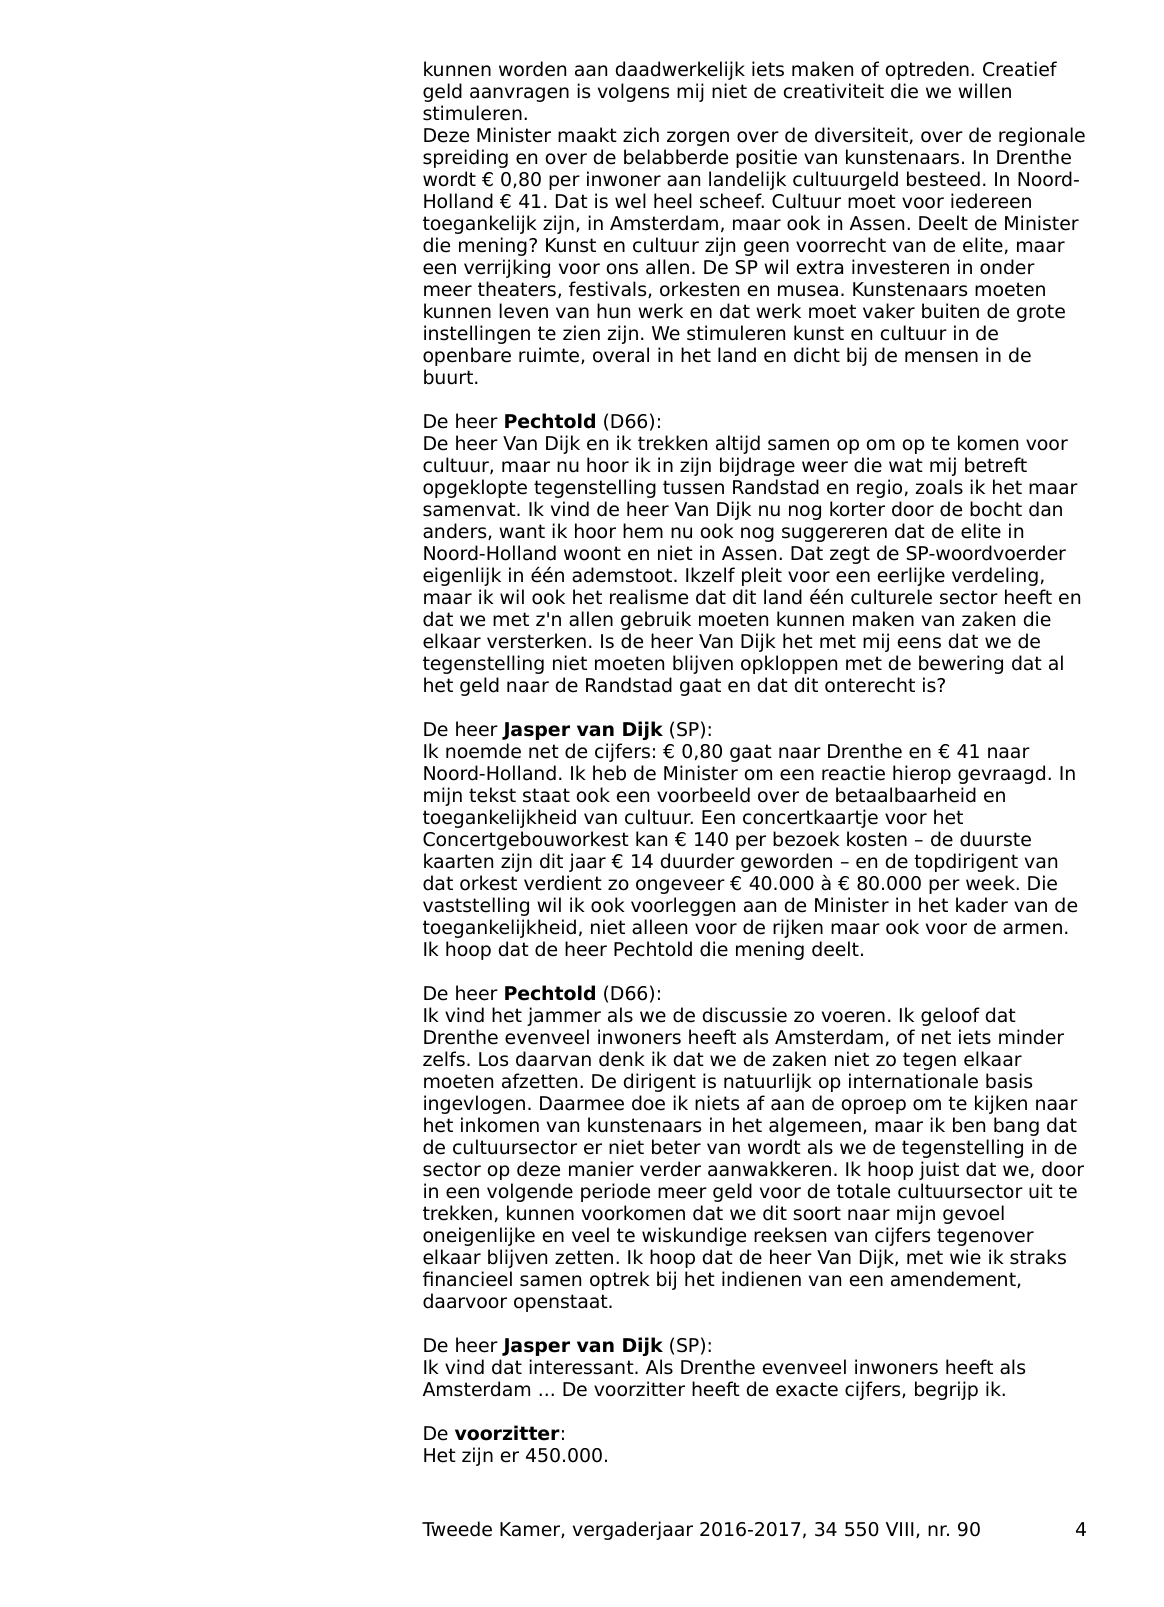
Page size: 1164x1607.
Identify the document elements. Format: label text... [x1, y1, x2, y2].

text De heer Pechtold (D66): [422, 411, 1087, 433]
text De heer Van Dijk en ik trekken altijd samen op om op te komen voor cultuur, maar nu hoor ik in zijn bijdrage weer die wat mij betreft opgeklopte tegenstelling tussen Randstad en regio, zoals ik het maar samenvat. Ik vind de heer Van Dijk nu nog korter door de bocht dan anders, want ik hoor hem nu ook nog suggereren dat de elite in Noord-Holland woont en niet in Assen. Dat zegt de SP-woordvoerder eigenlijk in één ademstoot. Ikzelf pleit voor een eerlijke verdeling, maar ik wil ook het realisme dat dit land één culturele sector heeft en dat we met z'n allen gebruik moeten kunnen maken van zaken die elkaar versterken. Is de heer Van Dijk het met mij eens dat we de tegenstelling niet moeten blijven opkloppen met de bewering dat al het geld naar de Randstad gaat en dat dit onterecht is? [422, 433, 1087, 697]
text Ik vind het jammer als we de discussie zo voeren. Ik geloof dat Drenthe evenveel inwoners heeft als Amsterdam, of net iets minder zelfs. Los daarvan denk ik dat we de zaken niet zo tegen elkaar moeten afzetten. De dirigent is natuurlijk op internationale basis ingevlogen. Daarmee doe ik niets af aan de oproep om te kijken naar het inkomen van kunstenaars in het algemeen, maar ik ben bang dat de cultuursector er niet beter van wordt als we de tegenstelling in de sector op deze manier verder aanwakkeren. Ik hoop juist dat we, door in een volgende periode meer geld voor de totale cultuursector uit te trekken, kunnen voorkomen dat we dit soort naar mijn gevoel oneigenlijke en veel te wiskundige reeksen van cijfers tegenover elkaar blijven zetten. Ik hoop dat de heer Van Dijk, met wie ik straks financieel samen optrek bij het indienen van een amendement, daarvoor openstaat. [422, 1005, 1087, 1312]
text Het zijn er 450.000. [422, 1445, 1087, 1467]
text De heer Jasper van Dijk (SP): [422, 719, 1087, 741]
text De heer Jasper van Dijk (SP): [422, 1335, 1087, 1357]
text Deze Minister maakt zich zorgen over de diversiteit, over de regionale spreiding en over de belabberde positie van kunstenaars. In Drenthe wordt € 0,80 per inwoner aan landelijk cultuurgeld besteed. In Noord-Holland € 41. Dat is wel heel scheef. Cultuur moet voor iedereen toegankelijk zijn, in Amsterdam, maar ook in Assen. Deelt de Minister die mening? Kunst en cultuur zijn geen voorrecht van de elite, maar een verrijking voor ons allen. De SP wil extra investeren in onder meer theaters, festivals, orkesten en musea. Kunstenaars moeten kunnen leven van hun werk en dat werk moet vaker buiten de grote instellingen te zien zijn. We stimuleren kunst en cultuur in de openbare ruimte, overal in het land en dicht bij de mensen in de buurt. [422, 125, 1087, 389]
text kunnen worden aan daadwerkelijk iets maken of optreden. Creatief geld aanvragen is volgens mij niet de creativiteit die we willen stimuleren. [422, 59, 1087, 125]
text Ik noemde net de cijfers: € 0,80 gaat naar Drenthe en € 41 naar Noord-Holland. Ik heb de Minister om een reactie hierop gevraagd. In mijn tekst staat ook een voorbeeld over de betaalbaarheid en toegankelijkheid van cultuur. Een concertkaartje voor het Concertgebouworkest kan € 140 per bezoek kosten – de duurste kaarten zijn dit jaar € 14 duurder geworden – en de topdirigent van dat orkest verdient zo ongeveer € 40.000 à € 80.000 per week. Die vaststelling wil ik ook voorleggen aan de Minister in het kader van de toegankelijkheid, niet alleen voor de rijken maar ook voor de armen. Ik hoop dat de heer Pechtold die mening deelt. [422, 741, 1087, 961]
text De voorzitter: [422, 1423, 1087, 1445]
text Ik vind dat interessant. Als Drenthe evenveel inwoners heeft als Amsterdam ... De voorzitter heeft de exacte cijfers, begrijp ik. [422, 1357, 1087, 1401]
text De heer Pechtold (D66): [422, 983, 1087, 1005]
